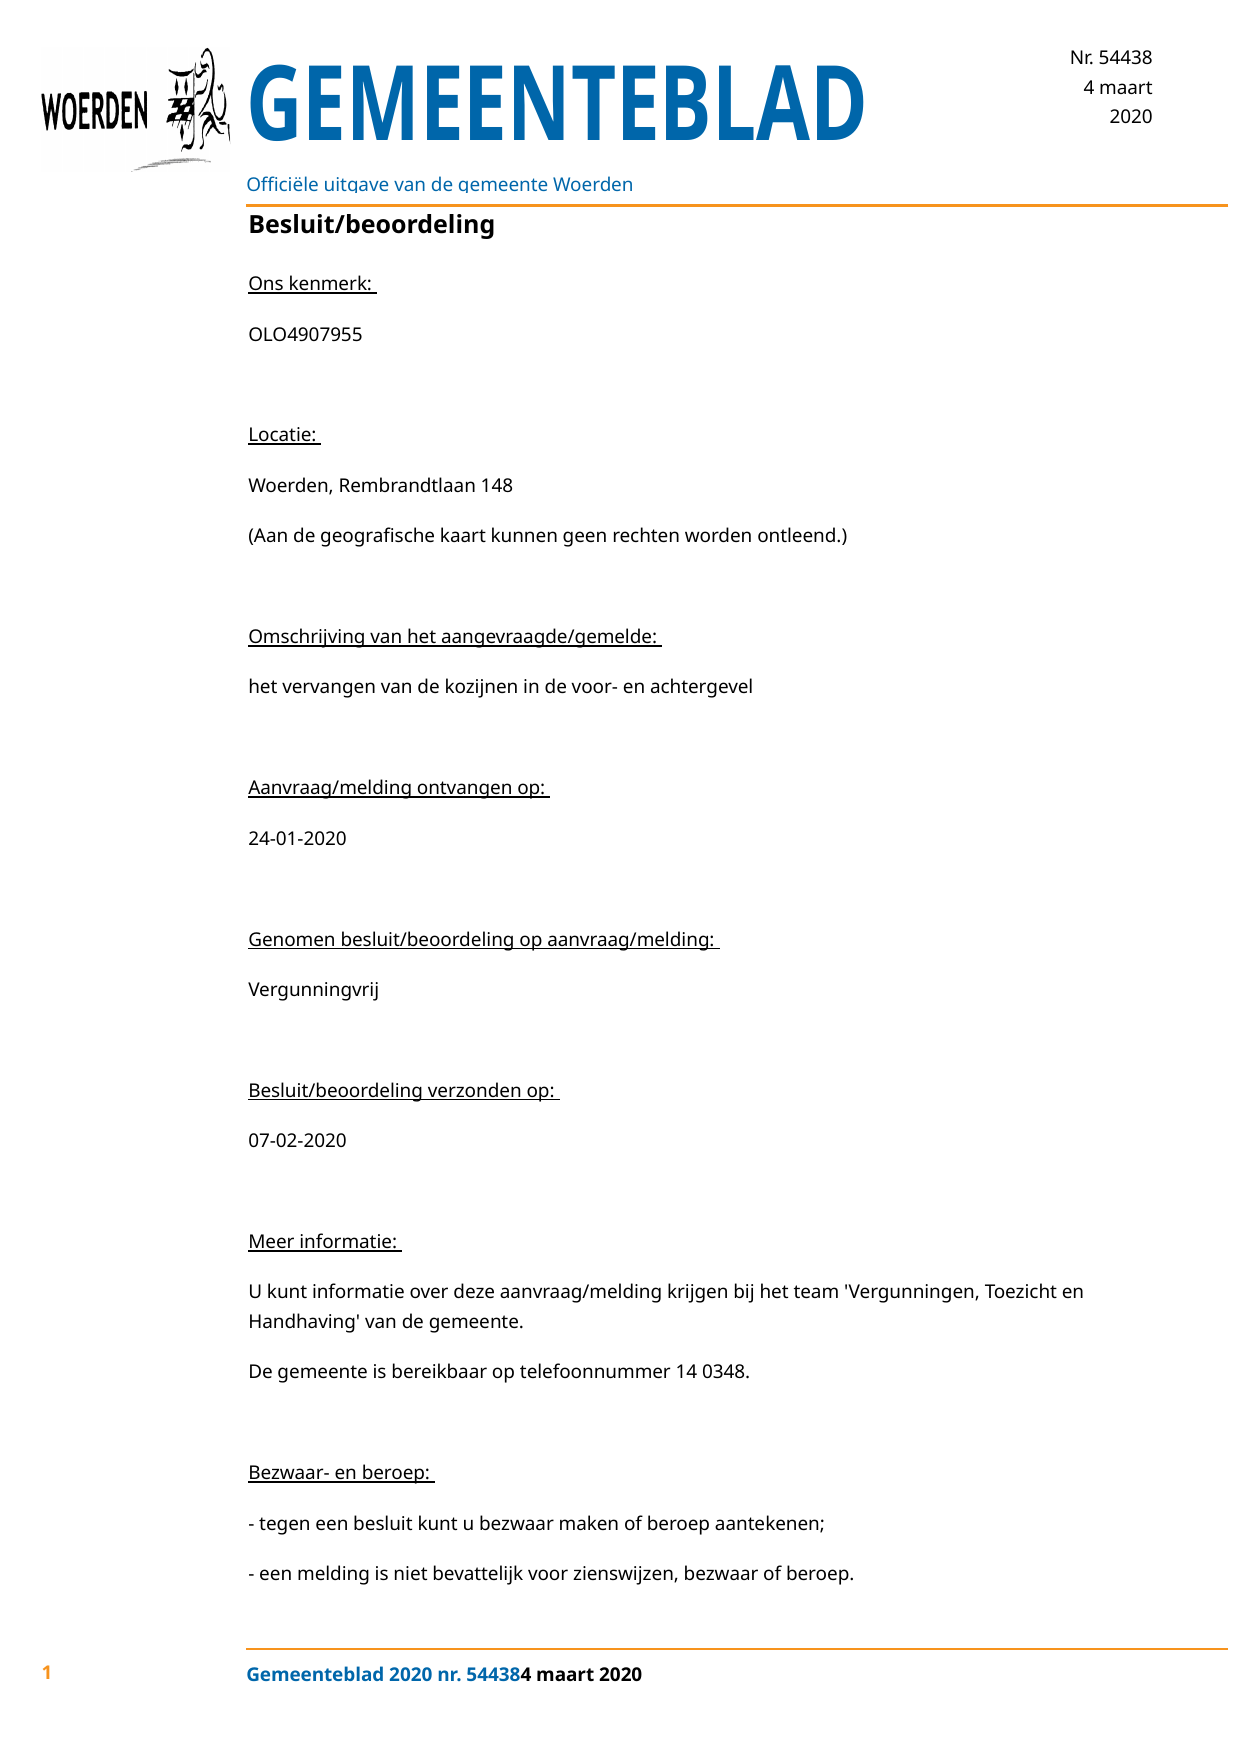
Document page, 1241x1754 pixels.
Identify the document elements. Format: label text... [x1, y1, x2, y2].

text Genomen besluit/beoordeling op aanvraag/melding: [248, 926, 1152, 951]
text OLO4907955 [248, 321, 1152, 346]
picture [41, 47, 231, 172]
text het vervangen van de kozijnen in de voor- en achtergevel [248, 674, 1152, 699]
text Locatie: [248, 422, 1152, 447]
text Ons kenmerk: [248, 270, 1152, 296]
text Vergunningvrij [248, 976, 1152, 1002]
text De gemeente is bereikbaar op telefoonnummer 14 0348. [248, 1359, 1152, 1384]
text - tegen een besluit kunt u bezwaar maken of beroep aantekenen; [248, 1510, 1152, 1536]
text Bezwaar- en beroep: [248, 1459, 1152, 1485]
text Aanvraag/melding ontvangen op: [248, 774, 1152, 800]
text Besluit/beoordeling [248, 207, 1152, 241]
text Besluit/beoordeling verzonden op: [248, 1077, 1152, 1103]
text Omschrijving van het aangevraagde/gemelde: [248, 623, 1152, 649]
text 07-02-2020 [248, 1127, 1152, 1153]
text U kunt informatie over deze aanvraag/melding krijgen bij het team 'Vergunningen, Toezicht en Handhaving' van de gemeente. [248, 1279, 1152, 1334]
text Woerden, Rembrandtlaan 148 [248, 472, 1152, 498]
text (Aan de geografische kaart kunnen geen rechten worden ontleend.) [248, 522, 1152, 548]
text 24-01-2020 [248, 825, 1152, 851]
text Meer informatie: [248, 1228, 1152, 1254]
text - een melding is niet bevattelijk voor zienswijzen, bezwaar of beroep. [248, 1560, 1152, 1586]
